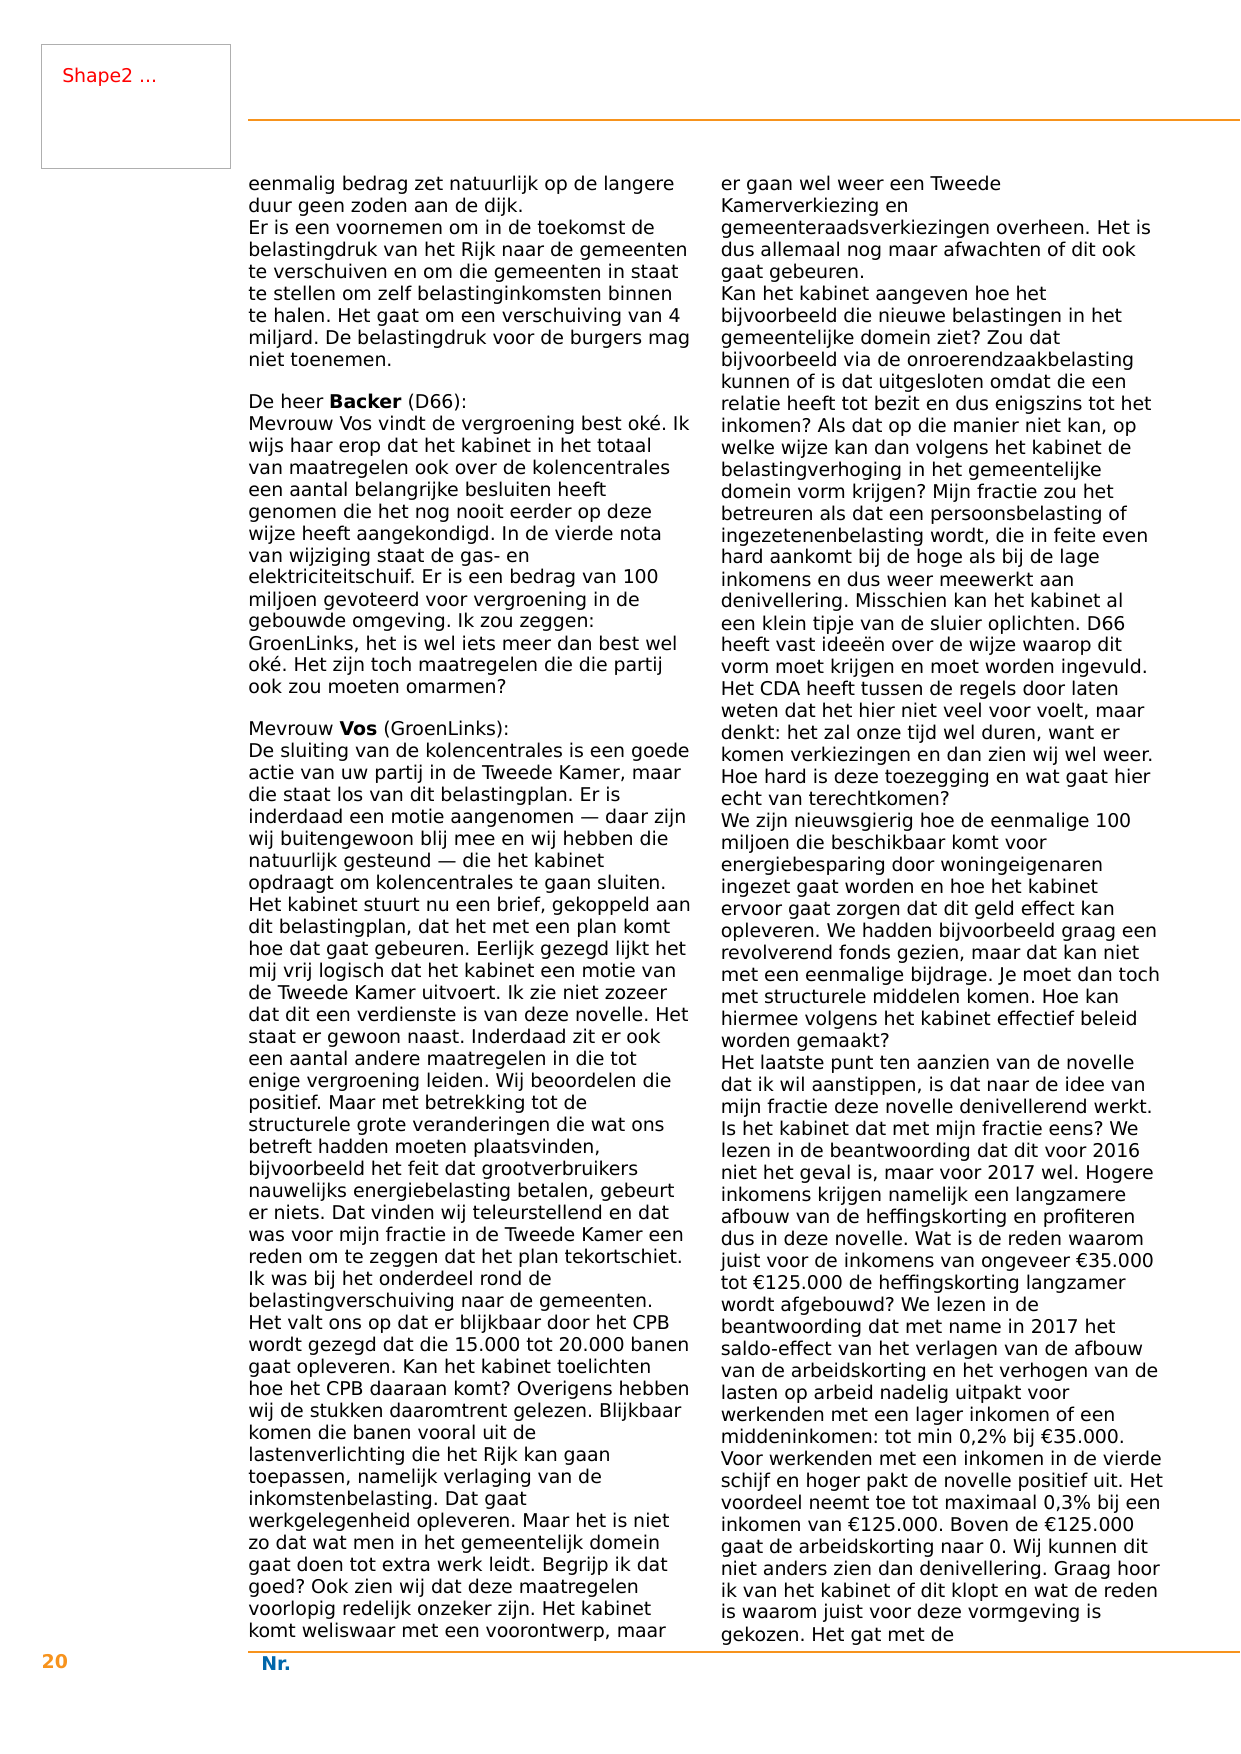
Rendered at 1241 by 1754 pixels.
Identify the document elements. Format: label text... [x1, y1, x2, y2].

text Mevrouw Vos (GroenLinks): [248, 718, 691, 740]
text Kan het kabinet aangeven hoe het bijvoorbeeld die nieuwe belastingen in het gemeentelijke domein ziet? Zou dat bijvoorbeeld via de onroerendzaakbelasting kunnen of is dat uitgesloten omdat die een relatie heeft tot bezit en dus enigszins tot het inkomen? Als dat op die manier niet kan, op welke wijze kan dan volgens het kabinet de belastingverhoging in het gemeentelijke domein vorm krijgen? Mijn fractie zou het betreuren als dat een persoonsbelasting of ingezetenenbelasting wordt, die in feite even hard aankomt bij de hoge als bij de lage inkomens en dus weer meewerkt aan denivellering. Misschien kan het kabinet al een klein tipje van de sluier oplichten. D66 heeft vast ideeën over de wijze waarop dit vorm moet krijgen en moet worden ingevuld. Het CDA heeft tussen de regels door laten weten dat het hier niet veel voor voelt, maar denkt: het zal onze tijd wel duren, want er komen verkiezingen en dan zien wij wel weer. Hoe hard is deze toezegging en wat gaat hier echt van terechtkomen? [721, 283, 1163, 810]
text Ik was bij het onderdeel rond de belastingverschuiving naar de gemeenten. Het valt ons op dat er blijkbaar door het CPB wordt gezegd dat die 15.000 tot 20.000 banen gaat opleveren. Kan het kabinet toelichten hoe het CPB daaraan komt? Overigens hebben wij de stukken daaromtrent gelezen. Blijkbaar komen die banen vooral uit de lastenverlichting die het Rijk kan gaan toepassen, namelijk verlaging van de inkomstenbelasting. Dat gaat werkgelegenheid opleveren. Maar het is niet zo dat wat men in het gemeentelijk domein gaat doen tot extra werk leidt. Begrijp ik dat goed? Ook zien wij dat deze maatregelen voorlopig redelijk onzeker zijn. Het kabinet komt weliswaar met een voorontwerp, maar [248, 1268, 691, 1641]
text De sluiting van de kolencentrales is een goede actie van uw partij in de Tweede Kamer, maar die staat los van dit belastingplan. Er is inderdaad een motie aangenomen — daar zijn wij buitengewoon blij mee en wij hebben die natuurlijk gesteund — die het kabinet opdraagt om kolencentrales te gaan sluiten. Het kabinet stuurt nu een brief, gekoppeld aan dit belastingplan, dat het met een plan komt hoe dat gaat gebeuren. Eerlijk gezegd lijkt het mij vrij logisch dat het kabinet een motie van de Tweede Kamer uitvoert. Ik zie niet zozeer dat dit een verdienste is van deze novelle. Het staat er gewoon naast. Inderdaad zit er ook een aantal andere maatregelen in die tot enige vergroening leiden. Wij beoordelen die positief. Maar met betrekking tot de structurele grote veranderingen die wat ons betreft hadden moeten plaatsvinden, bijvoorbeeld het feit dat grootverbruikers nauwelijks energiebelasting betalen, gebeurt er niets. Dat vinden wij teleurstellend en dat was voor mijn fractie in de Tweede Kamer een reden om te zeggen dat het plan tekortschiet. [248, 740, 691, 1268]
text eenmalig bedrag zet natuurlijk op de langere duur geen zoden aan de dijk. [248, 173, 691, 217]
text Mevrouw Vos vindt de vergroening best oké. Ik wijs haar erop dat het kabinet in het totaal van maatregelen ook over de kolencentrales een aantal belangrijke besluiten heeft genomen die het nog nooit eerder op deze wijze heeft aangekondigd. In de vierde nota van wijziging staat de gas- en elektriciteitschuif. Er is een bedrag van 100 miljoen gevoteerd voor vergroening in de gebouwde omgeving. Ik zou zeggen: GroenLinks, het is wel iets meer dan best wel oké. Het zijn toch maatregelen die die partij ook zou moeten omarmen? [248, 413, 691, 698]
text De heer Backer (D66): [248, 391, 691, 413]
text Het laatste punt ten aanzien van de novelle dat ik wil aanstippen, is dat naar de idee van mijn fractie deze novelle denivellerend werkt. Is het kabinet dat met mijn fractie eens? We lezen in de beantwoording dat dit voor 2016 niet het geval is, maar voor 2017 wel. Hogere inkomens krijgen namelijk een langzamere afbouw van de heffingskorting en profiteren dus in deze novelle. Wat is de reden waarom juist voor de inkomens van ongeveer €35.000 tot €125.000 de heffingskorting langzamer wordt afgebouwd? We lezen in de beantwoording dat met name in 2017 het saldo-effect van het verlagen van de afbouw van de arbeidskorting en het verhogen van de lasten op arbeid nadelig uitpakt voor werkenden met een lager inkomen of een middeninkomen: tot min 0,2% bij €35.000. Voor werkenden met een inkomen in de vierde schijf en hoger pakt de novelle positief uit. Het voordeel neemt toe tot maximaal 0,3% bij een inkomen van €125.000. Boven de €125.000 gaat de arbeidskorting naar 0. Wij kunnen dit niet anders zien dan denivellering. Graag hoor ik van het kabinet of dit klopt en wat de reden is waarom juist voor deze vormgeving is gekozen. Het gat met de [721, 1052, 1163, 1645]
text Er is een voornemen om in de toekomst de belastingdruk van het Rijk naar de gemeenten te verschuiven en om die gemeenten in staat te stellen om zelf belastinginkomsten binnen te halen. Het gaat om een verschuiving van 4 miljard. De belastingdruk voor de burgers mag niet toenemen. [248, 217, 691, 371]
text We zijn nieuwsgierig hoe de eenmalige 100 miljoen die beschikbaar komt voor energiebesparing door woningeigenaren ingezet gaat worden en hoe het kabinet ervoor gaat zorgen dat dit geld effect kan opleveren. We hadden bijvoorbeeld graag een revolverend fonds gezien, maar dat kan niet met een eenmalige bijdrage. Je moet dan toch met structurele middelen komen. Hoe kan hiermee volgens het kabinet effectief beleid worden gemaakt? [721, 810, 1163, 1052]
text er gaan wel weer een Tweede Kamerverkiezing en gemeenteraadsverkiezingen overheen. Het is dus allemaal nog maar afwachten of dit ook gaat gebeuren. [721, 173, 1163, 283]
